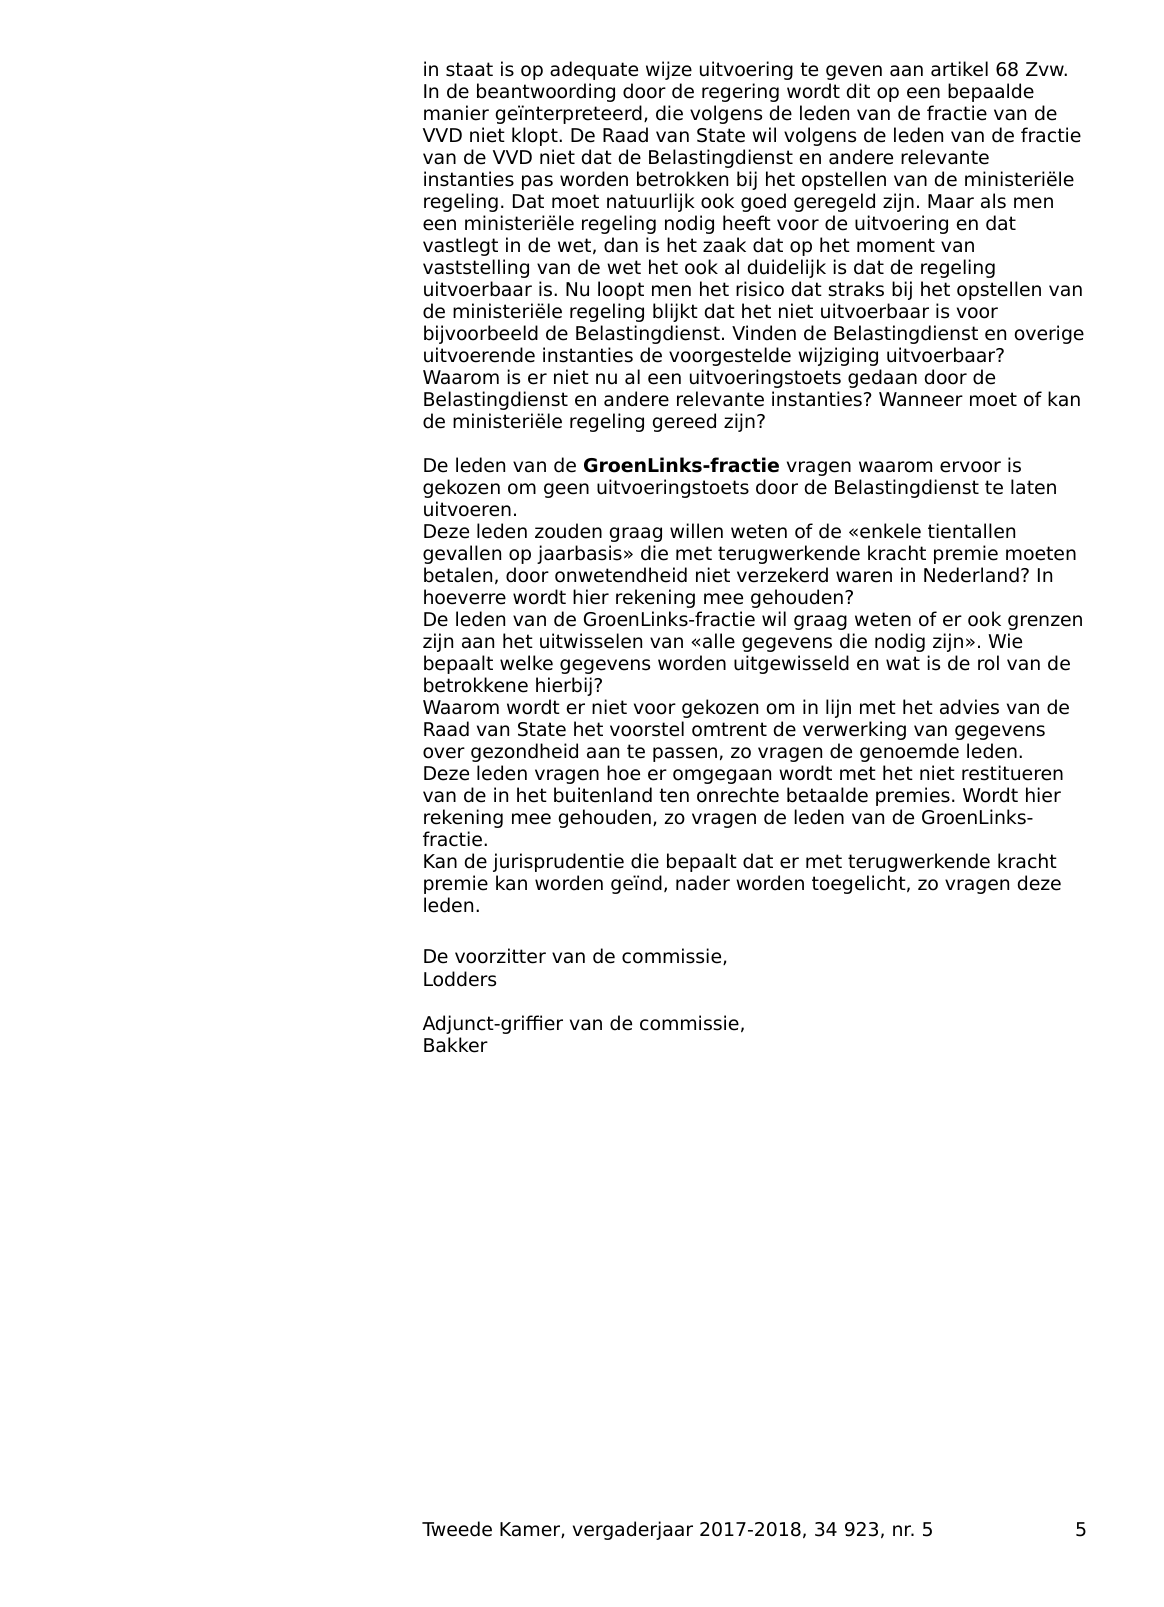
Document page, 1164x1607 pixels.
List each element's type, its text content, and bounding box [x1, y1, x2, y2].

text Kan de jurisprudentie die bepaalt dat er met terugwerkende kracht premie kan worden geïnd, nader worden toegelicht, zo vragen deze leden. [422, 851, 1087, 916]
text in staat is op adequate wijze uitvoering te geven aan artikel 68 Zvw. In de beantwoording door de regering wordt dit op een bepaalde manier geïnterpreteerd, die volgens de leden van de fractie van de VVD niet klopt. De Raad van State wil volgens de leden van de fractie van de VVD niet dat de Belastingdienst en andere relevante instanties pas worden betrokken bij het opstellen van de ministeriële regeling. Dat moet natuurlijk ook goed geregeld zijn. Maar als men een ministeriële regeling nodig heeft voor de uitvoering en dat vastlegt in de wet, dan is het zaak dat op het moment van vaststelling van de wet het ook al duidelijk is dat de regeling uitvoerbaar is. Nu loopt men het risico dat straks bij het opstellen van de ministeriële regeling blijkt dat het niet uitvoerbaar is voor bijvoorbeeld de Belastingdienst. Vinden de Belastingdienst en overige uitvoerende instanties de voorgestelde wijziging uitvoerbaar? Waarom is er niet nu al een uitvoeringstoets gedaan door de Belastingdienst en andere relevante instanties? Wanneer moet of kan de ministeriële regeling gereed zijn? [422, 59, 1087, 433]
text Waarom wordt er niet voor gekozen om in lijn met het advies van de Raad van State het voorstel omtrent de verwerking van gegevens over gezondheid aan te passen, zo vragen de genoemde leden. [422, 697, 1087, 763]
text De leden van de GroenLinks-fractie vragen waarom ervoor is gekozen om geen uitvoeringstoets door de Belastingdienst te laten uitvoeren. [422, 455, 1087, 521]
text De leden van de GroenLinks-fractie wil graag weten of er ook grenzen zijn aan het uitwisselen van «alle gegevens die nodig zijn». Wie bepaalt welke gegevens worden uitgewisseld en wat is de rol van de betrokkene hierbij? [422, 609, 1087, 697]
text Deze leden zouden graag willen weten of de «enkele tientallen gevallen op jaarbasis» die met terugwerkende kracht premie moeten betalen, door onwetendheid niet verzekerd waren in Nederland? In hoeverre wordt hier rekening mee gehouden? [422, 521, 1087, 609]
text Adjunct-griffier van de commissie, Bakker [422, 1013, 1087, 1057]
text Deze leden vragen hoe er omgegaan wordt met het niet restitueren van de in het buitenland ten onrechte betaalde premies. Wordt hier rekening mee gehouden, zo vragen de leden van de GroenLinks-fractie. [422, 763, 1087, 851]
text De voorzitter van de commissie, Lodders [422, 946, 1087, 990]
